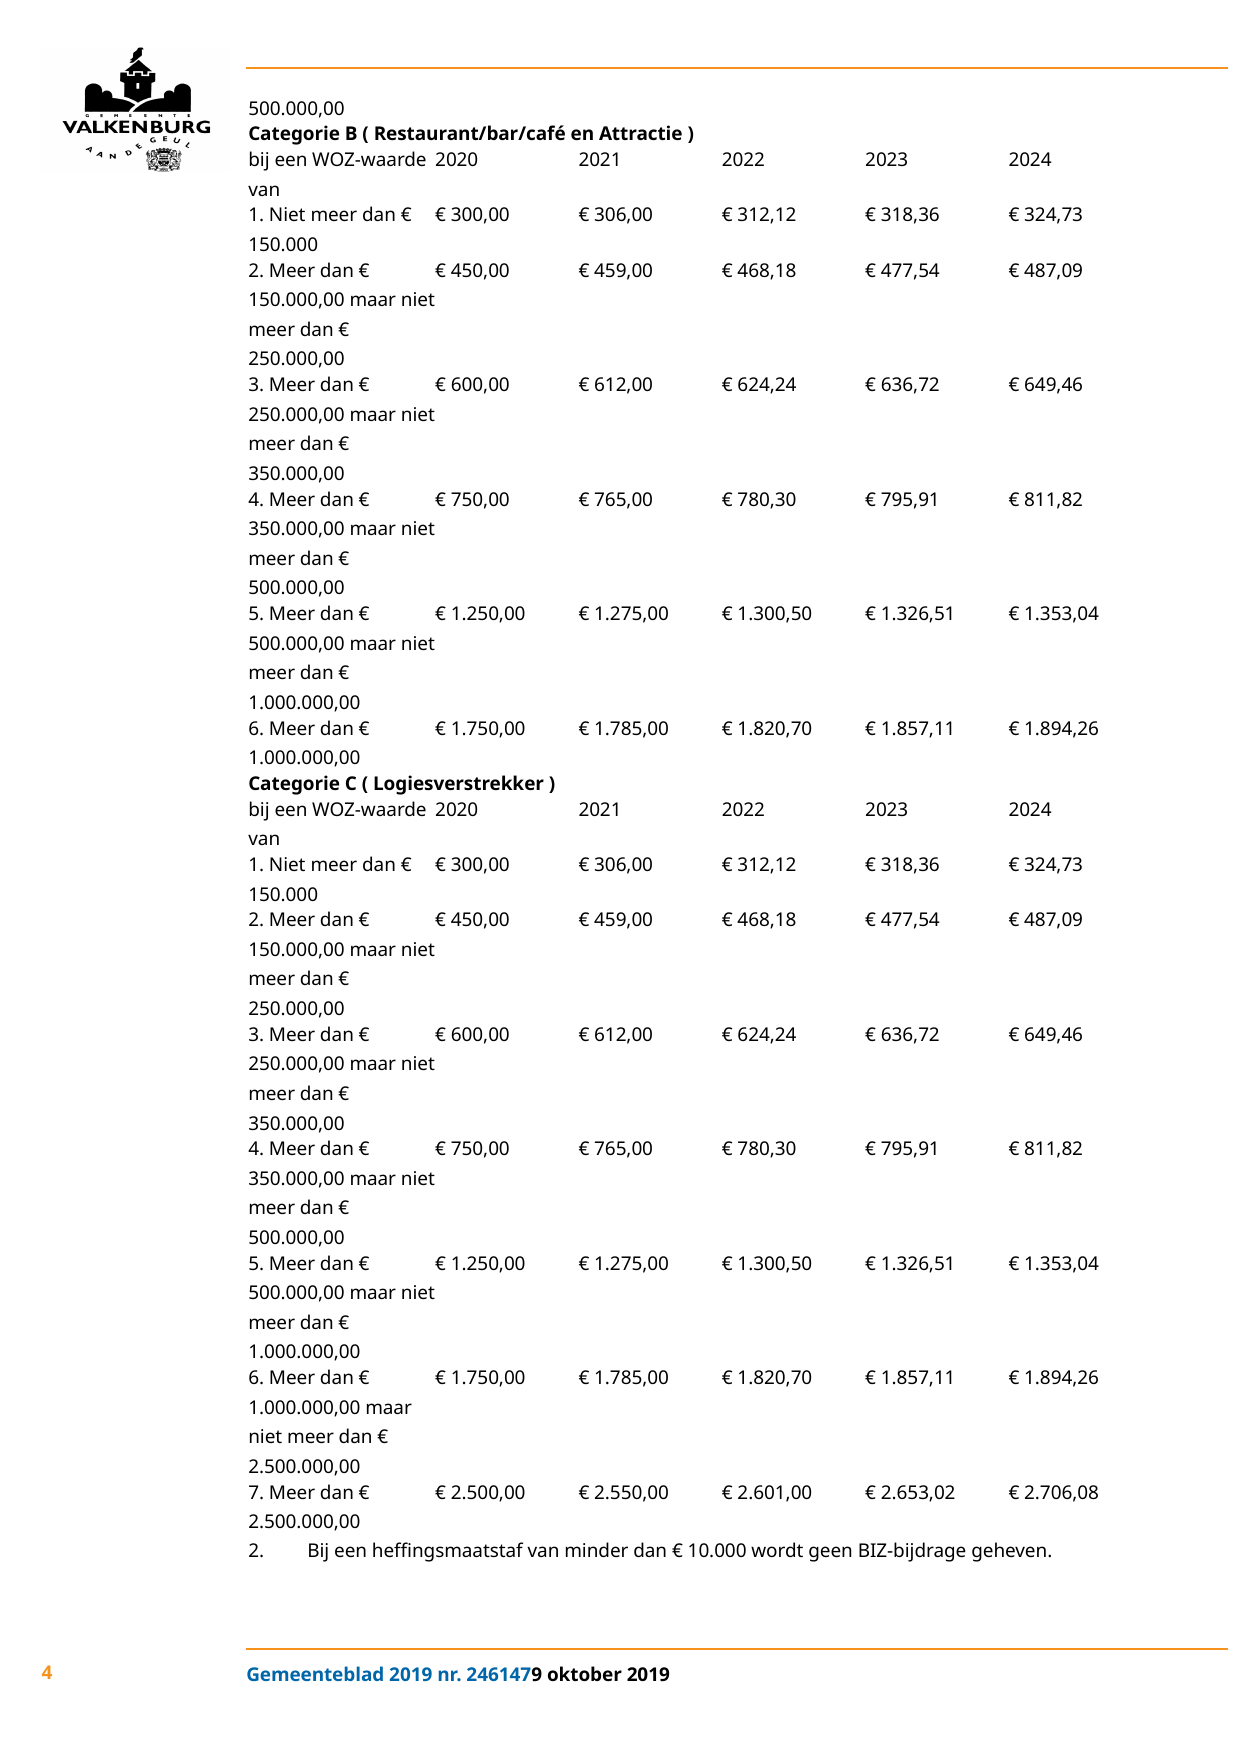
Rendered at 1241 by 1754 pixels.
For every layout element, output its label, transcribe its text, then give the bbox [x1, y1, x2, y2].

table_cell € 1.353,04 [1008, 600, 1152, 715]
table_cell € 750,00 [435, 1135, 578, 1250]
table_cell 2023 [865, 146, 1008, 202]
table_cell € 1.750,00 [435, 1364, 578, 1479]
table_cell € 450,00 [435, 906, 578, 1021]
table_cell 2020 [435, 796, 578, 851]
table_cell € 636,72 [865, 1021, 1008, 1135]
table_cell € 612,00 [578, 1021, 722, 1135]
table_cell € 624,24 [722, 1021, 865, 1135]
table_cell 7. Meer dan € 2.500.000,00 [248, 1479, 435, 1534]
table_cell 6. Meer dan € 1.000.000,00 [248, 715, 435, 770]
table_cell € 468,18 [722, 906, 865, 1021]
table_cell bij een WOZ-waarde van [248, 146, 435, 202]
table_cell 6. Meer dan € 1.000.000,00 maar niet meer dan € 2.500.000,00 [248, 1364, 435, 1479]
table_cell € 1.326,51 [865, 1250, 1008, 1364]
table_cell € 1.250,00 [435, 1250, 578, 1364]
table_cell € 318,36 [865, 202, 1008, 257]
table_cell € 324,73 [1008, 851, 1152, 906]
table_cell 1. Niet meer dan € 150.000 [248, 202, 435, 257]
table_cell € 811,82 [1008, 1135, 1152, 1250]
table_cell € 636,72 [865, 371, 1008, 486]
table_cell € 1.820,70 [722, 715, 865, 770]
table_cell € 1.785,00 [578, 1364, 722, 1479]
table_cell 2. Meer dan € 150.000,00 maar niet meer dan € 250.000,00 [248, 257, 435, 371]
table_cell € 1.820,70 [722, 1364, 865, 1479]
table_cell € 450,00 [435, 257, 578, 371]
table_cell Categorie C ( Logiesverstrekker ) [248, 770, 1152, 796]
table_cell € 1.250,00 [435, 600, 578, 715]
table_cell € 765,00 [578, 1135, 722, 1250]
table_cell € 765,00 [578, 486, 722, 600]
table_cell € 2.653,02 [865, 1479, 1008, 1534]
table_cell 1. Niet meer dan € 150.000 [248, 851, 435, 906]
table_cell € 459,00 [578, 906, 722, 1021]
table_cell € 1.785,00 [578, 715, 722, 770]
table_cell € 1.300,50 [722, 600, 865, 715]
picture [41, 47, 231, 172]
table_cell 2024 [1008, 796, 1152, 851]
table_cell € 312,12 [722, 202, 865, 257]
table_cell € 2.500,00 [435, 1479, 578, 1534]
table_cell [1008, 95, 1152, 121]
table_cell 2021 [578, 146, 722, 202]
table_cell bij een WOZ-waarde van [248, 796, 435, 851]
table_cell € 1.300,50 [722, 1250, 865, 1364]
table_cell 2020 [435, 146, 578, 202]
table_cell € 477,54 [865, 257, 1008, 371]
table_cell € 324,73 [1008, 202, 1152, 257]
table_cell € 780,30 [722, 486, 865, 600]
table_cell € 459,00 [578, 257, 722, 371]
table_cell € 487,09 [1008, 257, 1152, 371]
table_cell [435, 95, 578, 121]
table_cell € 1.857,11 [865, 1364, 1008, 1479]
table_cell [865, 95, 1008, 121]
table_cell € 468,18 [722, 257, 865, 371]
table_cell € 1.750,00 [435, 715, 578, 770]
table_cell € 1.894,26 [1008, 715, 1152, 770]
table_cell 500.000,00 [248, 95, 435, 121]
table_cell € 811,82 [1008, 486, 1152, 600]
table_cell € 1.353,04 [1008, 1250, 1152, 1364]
table_cell [578, 95, 722, 121]
table_cell 4. Meer dan € 350.000,00 maar niet meer dan € 500.000,00 [248, 486, 435, 600]
table_cell 2. Meer dan € 150.000,00 maar niet meer dan € 250.000,00 [248, 906, 435, 1021]
table_cell € 300,00 [435, 851, 578, 906]
table_cell [722, 95, 865, 121]
table_cell Categorie B ( Restaurant/bar/café en Attractie ) [248, 121, 1152, 146]
table_cell € 795,91 [865, 1135, 1008, 1250]
table_cell 5. Meer dan € 500.000,00 maar niet meer dan € 1.000.000,00 [248, 1250, 435, 1364]
table_cell € 477,54 [865, 906, 1008, 1021]
table_cell € 780,30 [722, 1135, 865, 1250]
list Bij een heffingsmaatstaf van minder dan € 10.000 wordt geen BIZ-bijdrage geheven. [248, 1537, 1152, 1563]
table_cell 2022 [722, 146, 865, 202]
table_cell 5. Meer dan € 500.000,00 maar niet meer dan € 1.000.000,00 [248, 600, 435, 715]
table_cell € 795,91 [865, 486, 1008, 600]
table_cell 2021 [578, 796, 722, 851]
table_cell € 600,00 [435, 1021, 578, 1135]
table_cell € 649,46 [1008, 1021, 1152, 1135]
table_cell € 312,12 [722, 851, 865, 906]
table_cell 3. Meer dan € 250.000,00 maar niet meer dan € 350.000,00 [248, 371, 435, 486]
table_cell 2023 [865, 796, 1008, 851]
table_cell € 1.894,26 [1008, 1364, 1152, 1479]
table_cell € 306,00 [578, 202, 722, 257]
table_cell € 2.550,00 [578, 1479, 722, 1534]
table_cell 4. Meer dan € 350.000,00 maar niet meer dan € 500.000,00 [248, 1135, 435, 1250]
table_cell € 612,00 [578, 371, 722, 486]
table_cell € 600,00 [435, 371, 578, 486]
table_cell € 487,09 [1008, 906, 1152, 1021]
table_cell 2024 [1008, 146, 1152, 202]
table_cell € 1.857,11 [865, 715, 1008, 770]
table_cell 3. Meer dan € 250.000,00 maar niet meer dan € 350.000,00 [248, 1021, 435, 1135]
table_cell € 1.275,00 [578, 600, 722, 715]
table_cell € 300,00 [435, 202, 578, 257]
table_cell € 306,00 [578, 851, 722, 906]
table_cell € 750,00 [435, 486, 578, 600]
table_cell € 2.601,00 [722, 1479, 865, 1534]
table_cell € 1.275,00 [578, 1250, 722, 1364]
table_cell € 624,24 [722, 371, 865, 486]
table_cell € 1.326,51 [865, 600, 1008, 715]
table_cell € 2.706,08 [1008, 1479, 1152, 1534]
table_cell 2022 [722, 796, 865, 851]
table_cell € 649,46 [1008, 371, 1152, 486]
table_cell € 318,36 [865, 851, 1008, 906]
